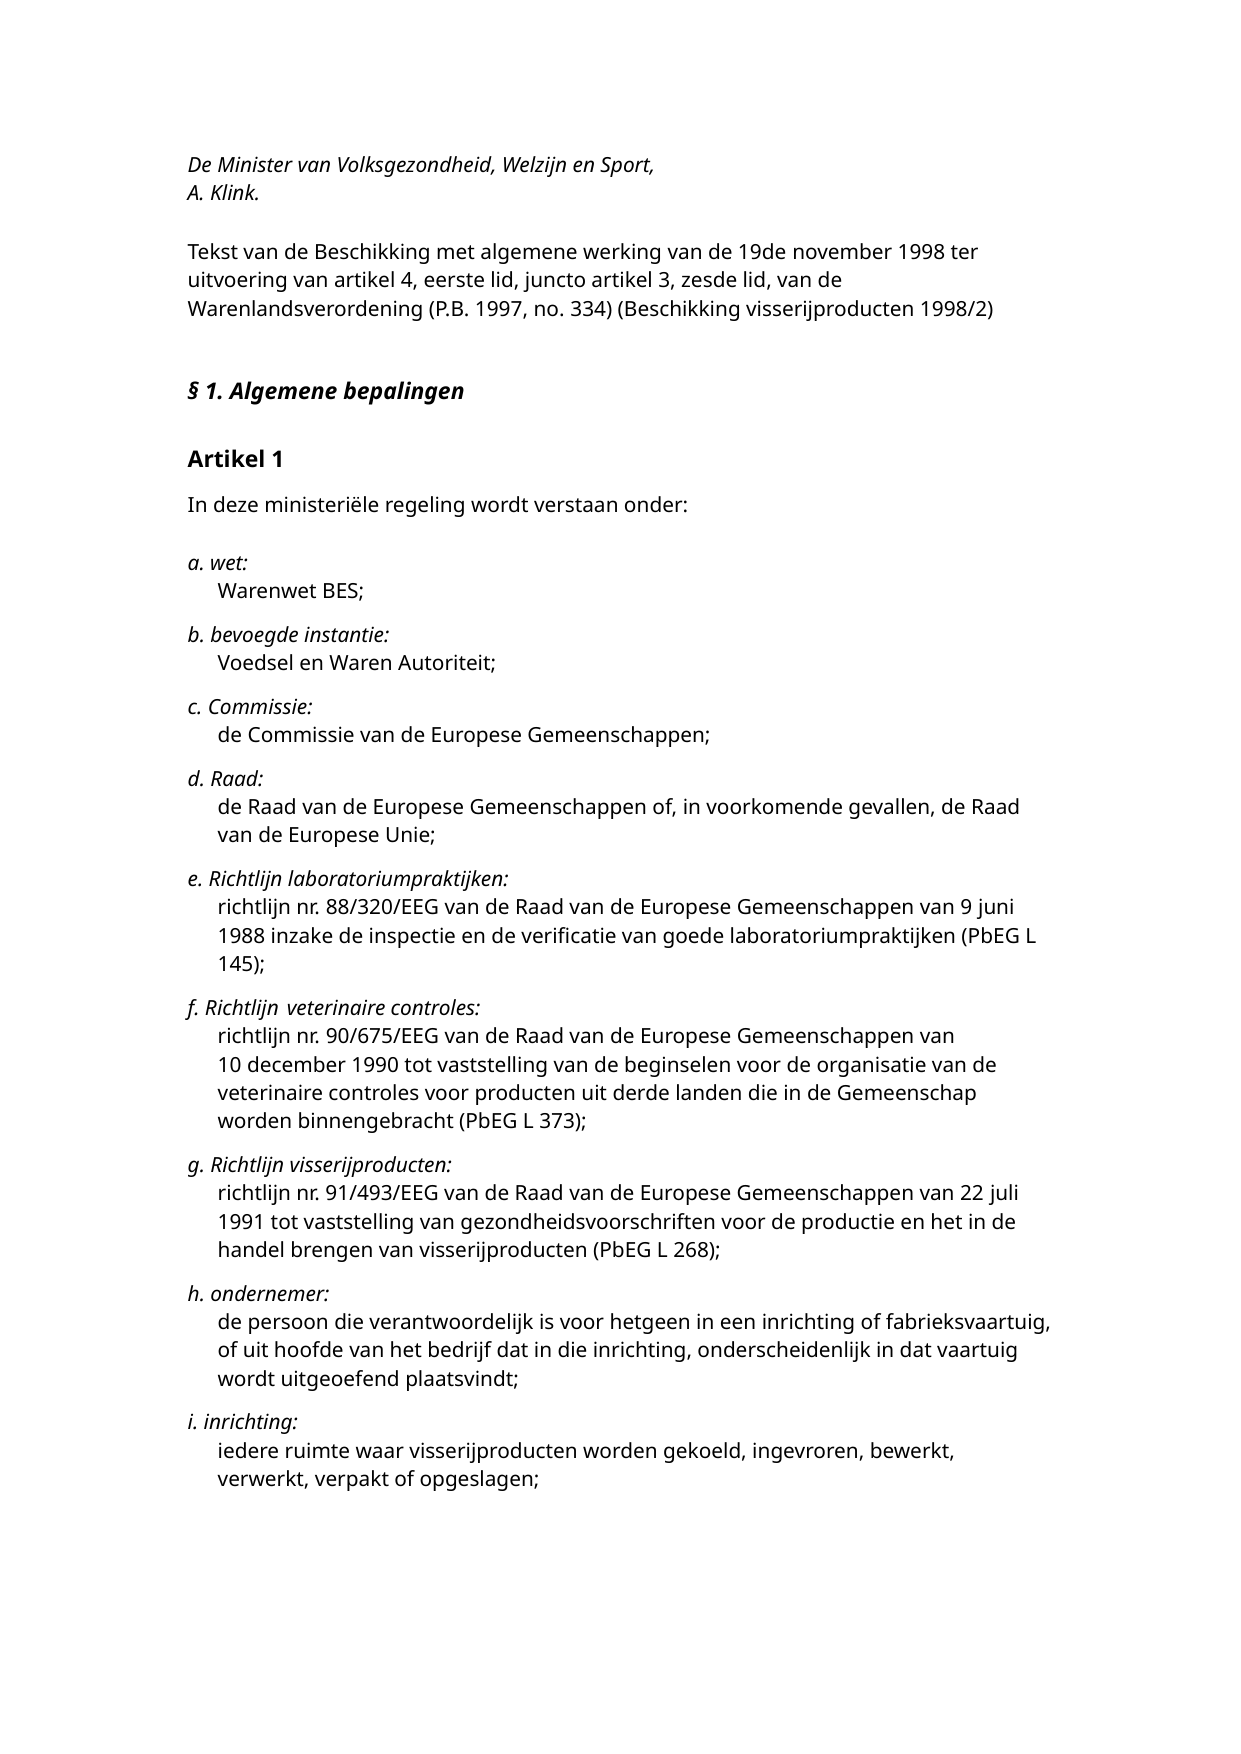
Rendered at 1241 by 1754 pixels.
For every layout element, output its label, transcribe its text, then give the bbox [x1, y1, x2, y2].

text h. ondernemer: [187, 1279, 1053, 1307]
text g. Richtlijn visserijproducten: [187, 1150, 1053, 1178]
text i. inrichting: [187, 1407, 1053, 1436]
text De Minister van Volksgezondheid, Welzijn en Sport, [187, 150, 1053, 178]
text a. wet: [187, 548, 1053, 577]
subtitle Artikel 1 [187, 443, 1053, 475]
text c. Commissie: [187, 692, 1053, 720]
text e. Richtlijn laboratoriumpraktijken: [187, 864, 1053, 892]
text de Commissie van de Europese Gemeenschappen; [217, 720, 1053, 749]
text d. Raad: [187, 764, 1053, 792]
text A. Klink. [187, 178, 1053, 207]
text b. bevoegde instantie: [187, 620, 1053, 648]
text iedere ruimte waar visserijproducten worden gekoeld, ingevroren, bewerkt, verwerkt, verpakt of opgeslagen; [217, 1436, 1053, 1493]
text richtlijn nr. 90/675/EEG van de Raad van de Europese Gemeenschappen van 10 december 1990 tot vaststelling van de beginselen voor de organisatie van de veterinaire controles voor producten uit derde landen die in de Gemeenschap worden binnengebracht (PbEG L 373); [217, 1021, 1053, 1135]
text Voedsel en Waren Autoriteit; [217, 648, 1053, 677]
text de persoon die verantwoordelijk is voor hetgeen in een inrichting of fabrieksvaartuig, of uit hoofde van het bedrijf dat in die inrichting, onderscheidenlijk in dat vaartuig wordt uitgeoefend plaatsvindt; [217, 1307, 1053, 1392]
text richtlijn nr. 91/493/EEG van de Raad van de Europese Gemeenschappen van 22 juli 1991 tot vaststelling van gezondheidsvoorschriften voor de productie en het in de handel brengen van visserijproducten (PbEG L 268); [217, 1178, 1053, 1264]
text de Raad van de Europese Gemeenschappen of, in voorkomende gevallen, de Raad van de Europese Unie; [217, 792, 1053, 849]
subtitle Tekst van de Beschikking met algemene werking van de 19de november 1998 ter uitvoering van artikel 4, eerste lid, juncto artikel 3, zesde lid, van de Warenlandsverordening (P.B. 1997, no. 334) (Beschikking visserijproducten 1998/2) [187, 237, 1053, 322]
text richtlijn nr. 88/320/EEG van de Raad van de Europese Gemeenschappen van 9 juni 1988 inzake de inspectie en de verificatie van goede laboratoriumpraktijken (PbEG L 145); [217, 892, 1053, 978]
text f. Richtlijn veterinaire controles: [187, 993, 1053, 1021]
subtitle § 1. Algemene bepalingen [187, 375, 1053, 406]
text Warenwet BES; [217, 577, 1053, 605]
text In deze ministeriële regeling wordt verstaan onder: [187, 490, 1053, 518]
